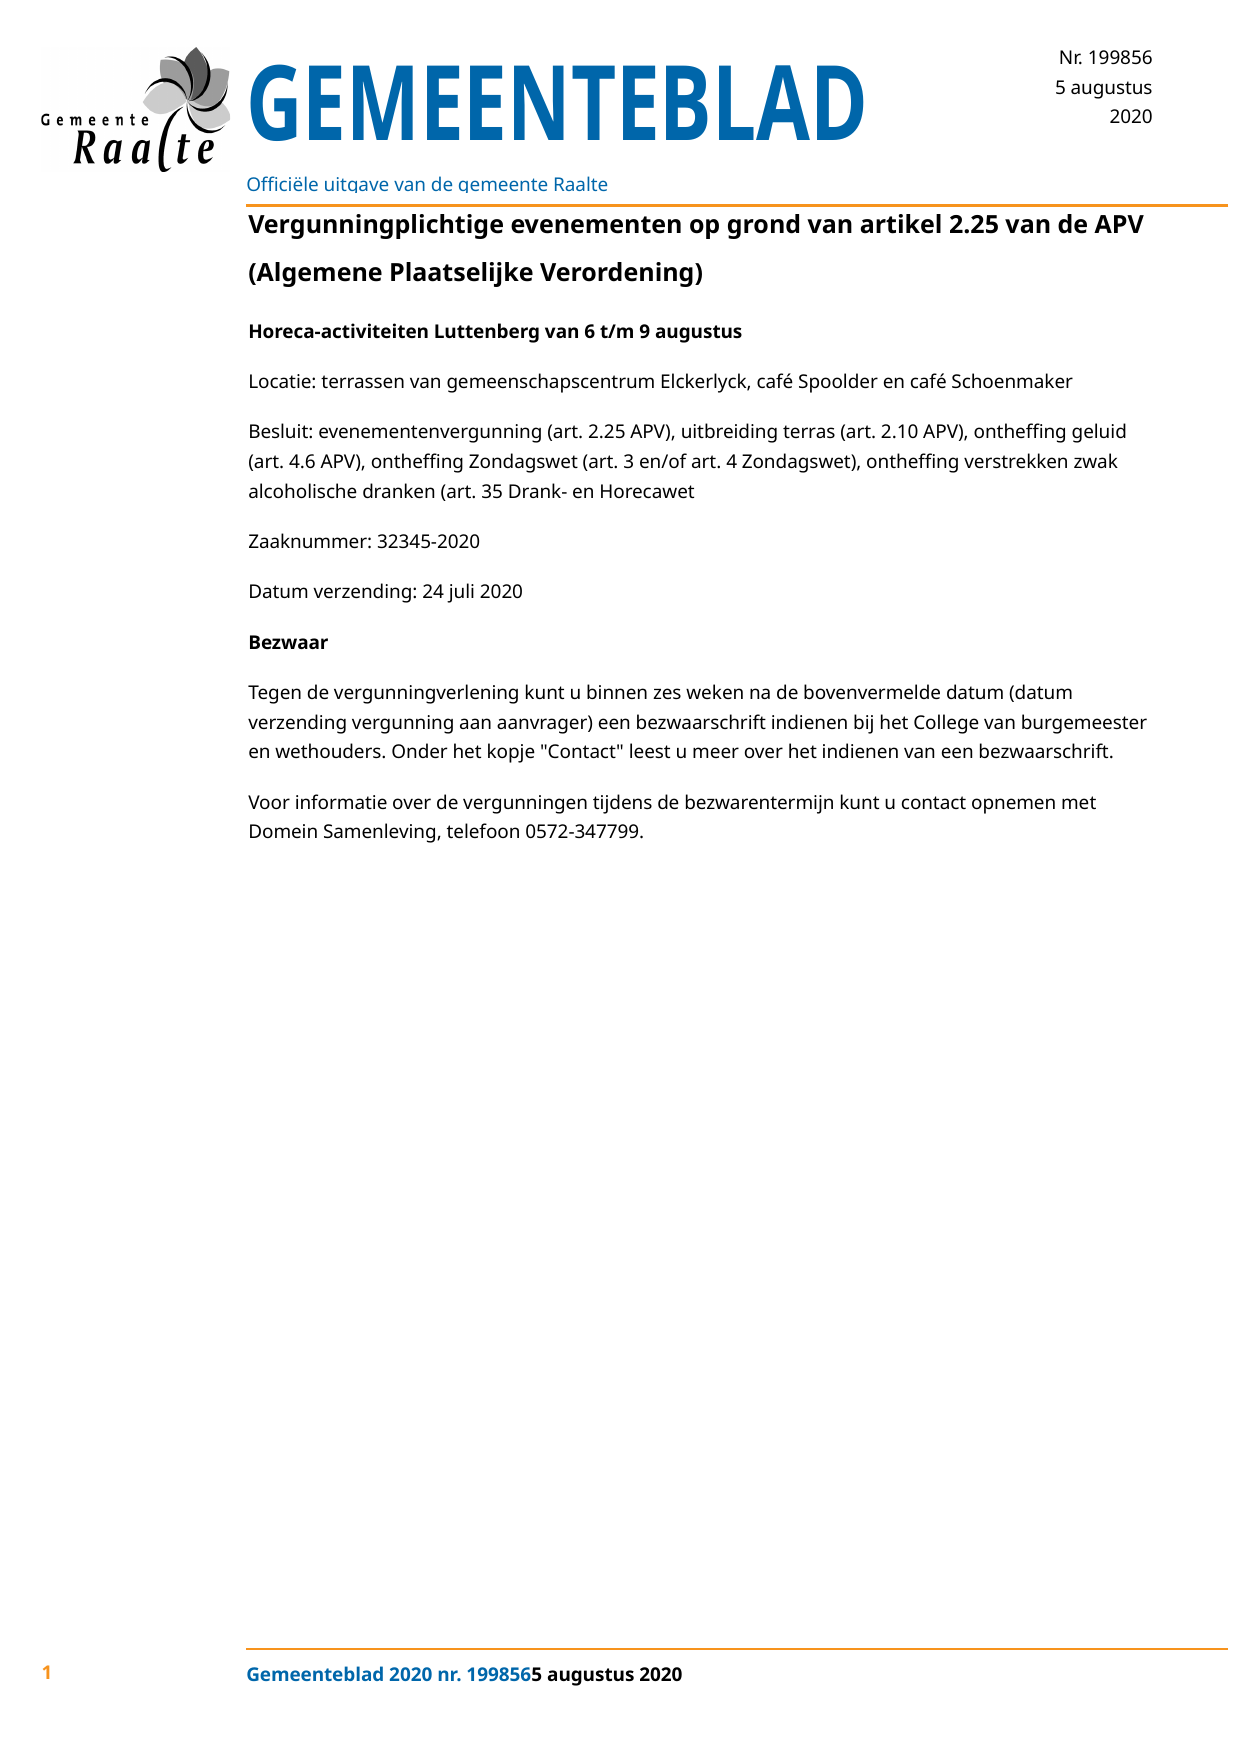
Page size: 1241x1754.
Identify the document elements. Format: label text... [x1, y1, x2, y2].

text Locatie: terrassen van gemeenschapscentrum Elckerlyck, café Spoolder en café Schoenmaker [248, 368, 1152, 394]
text Vergunningplichtige evenementen op grond van artikel 2.25 van de APV (Algemene Plaatselijke Verordening) [248, 207, 1152, 288]
text Besluit: evenementenvergunning (art. 2.25 APV), uitbreiding terras (art. 2.10 APV), ontheffing geluid (art. 4.6 APV), ontheffing Zondagswet (art. 3 en/of art. 4 Zondagswet), ontheffing verstrekken zwak alcoholische dranken (art. 35 Drank- en Horecawet [248, 419, 1152, 504]
text Horeca-activiteiten Luttenberg van 6 t/m 9 augustus [248, 318, 1152, 344]
picture [41, 47, 231, 172]
text Datum verzending: 24 juli 2020 [248, 579, 1152, 604]
text Zaaknummer: 32345-2020 [248, 528, 1152, 554]
text Voor informatie over de vergunningen tijdens de bezwarentermijn kunt u contact opnemen met Domein Samenleving, telefoon 0572-347799. [248, 789, 1152, 844]
text Bezwaar [248, 629, 1152, 655]
text Tegen de vergunningverlening kunt u binnen zes weken na de bovenvermelde datum (datum verzending vergunning aan aanvrager) een bezwaarschrift indienen bij het College van burgemeester en wethouders. Onder het kopje "Contact" leest u meer over het indienen van een bezwaarschrift. [248, 679, 1152, 764]
